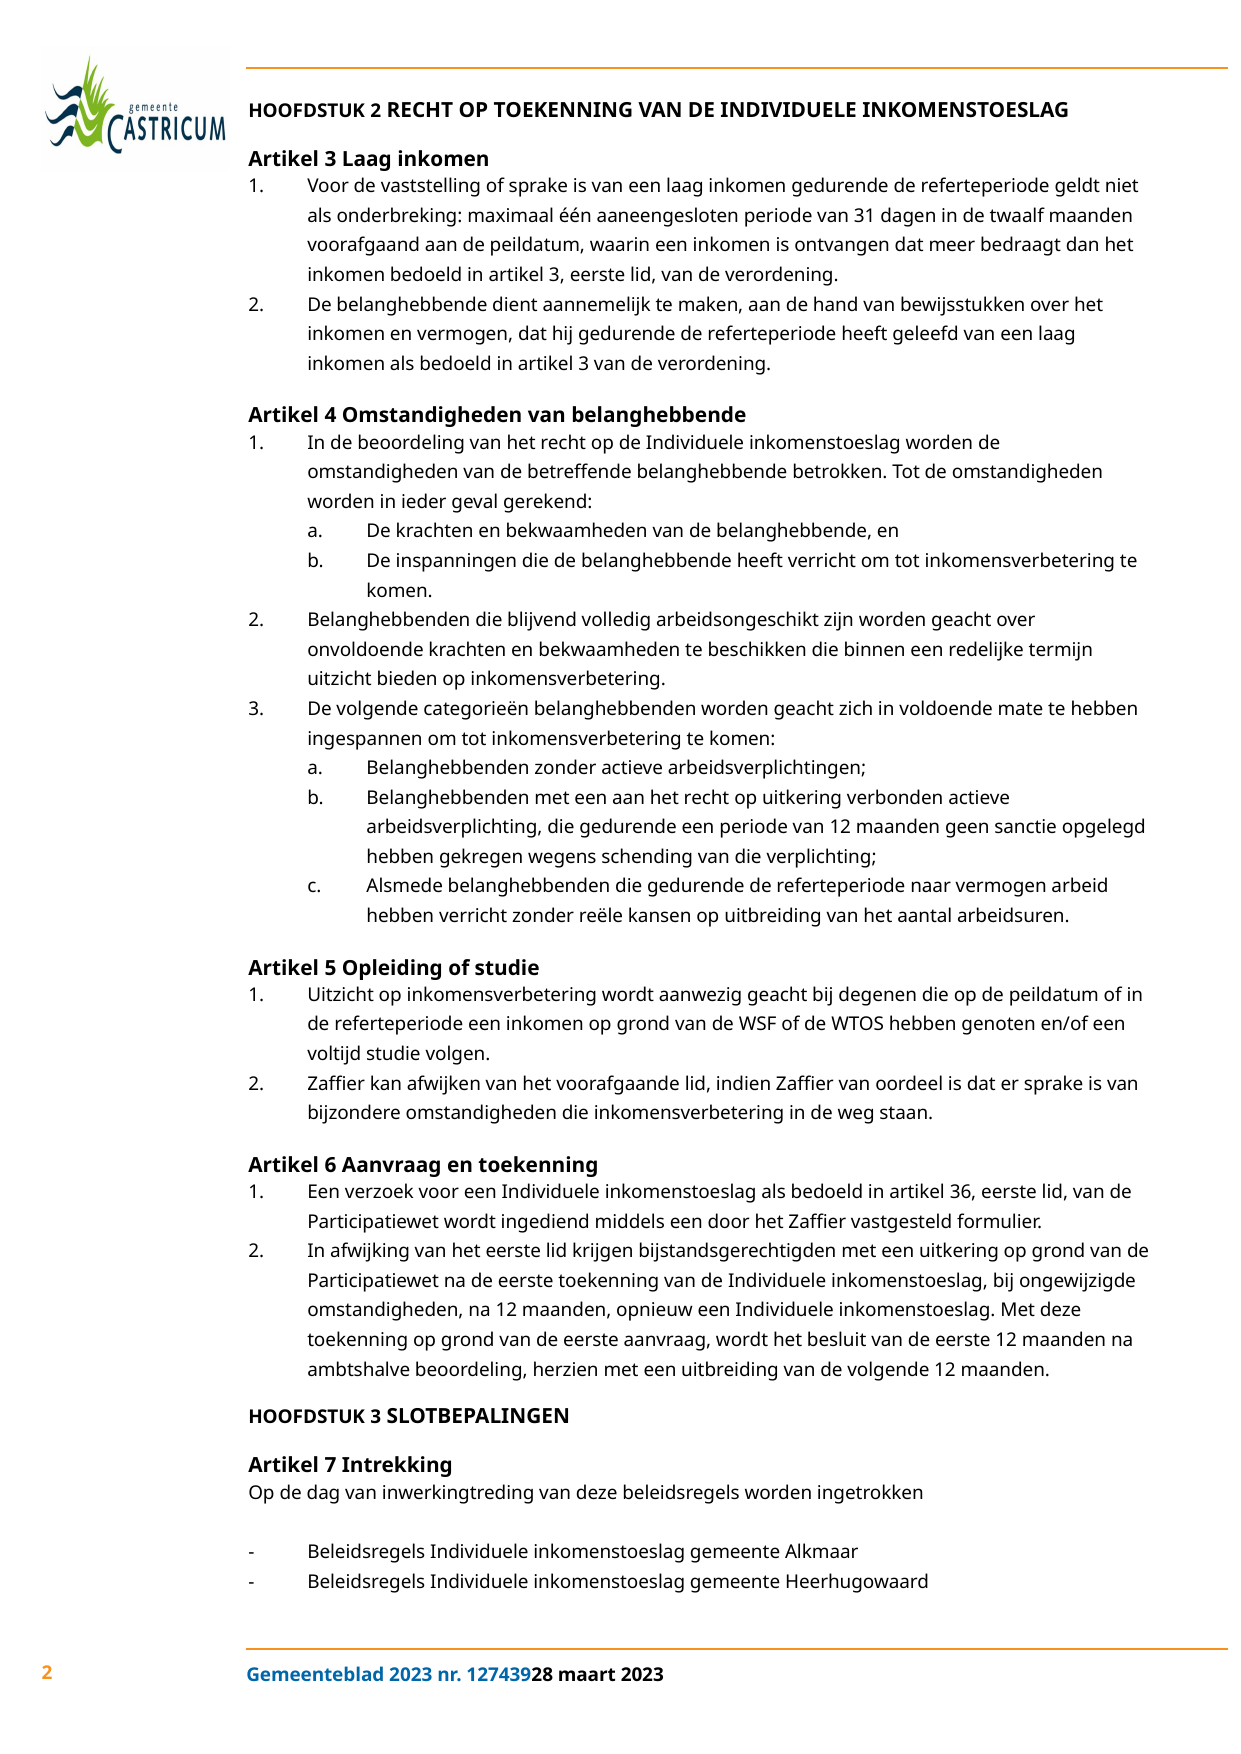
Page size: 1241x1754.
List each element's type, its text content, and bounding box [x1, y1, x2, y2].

text Artikel 3 Laag inkomen [248, 144, 1152, 172]
text Op de dag van inwerkingtreding van deze beleidsregels worden ingetrokken [248, 1479, 1152, 1505]
list Voor de vaststelling of sprake is van een laag inkomen gedurende de referteperiode geldt niet als onderbreking: maximaal één aaneengesloten periode van 31 dagen in de twaalf maanden voorafgaand aan de peildatum, waarin een inkomen is ontvangen dat meer bedraagt dan het inkomen bedoeld in artikel 3, eerste lid, van de verordening. [248, 172, 1152, 287]
list De inspanningen die de belanghebbende heeft verricht om tot inkomensverbetering te komen. [307, 547, 1152, 602]
list De krachten en bekwaamheden van de belanghebbende, en [307, 518, 1152, 543]
list De volgende categorieën belanghebbenden worden geacht zich in voldoende mate te hebben ingespannen om tot inkomensverbetering te komen: [248, 695, 1152, 750]
text HOOFDSTUK 3 SLOTBEPALINGEN [248, 1401, 1152, 1430]
text Artikel 5 Opleiding of studie [248, 953, 1152, 981]
text Artikel 7 Intrekking [248, 1451, 1152, 1479]
list Uitzicht op inkomensverbetering wordt aanwezig geacht bij degenen die op de peildatum of in de referteperiode een inkomen op grond van de WSF of de WTOS hebben genoten en/of een voltijd studie volgen. [248, 981, 1152, 1066]
text Artikel 4 Omstandigheden van belanghebbende [248, 400, 1152, 429]
list Alsmede belanghebbenden die gedurende de referteperiode naar vermogen arbeid hebben verricht zonder reële kansen op uitbreiding van het aantal arbeidsuren. [307, 873, 1152, 928]
list De belanghebbende dient aannemelijk te maken, aan de hand van bewijsstukken over het inkomen en vermogen, dat hij gedurende de referteperiode heeft geleefd van een laag inkomen als bedoeld in artikel 3 van de verordening. [248, 291, 1152, 376]
list In afwijking van het eerste lid krijgen bijstandsgerechtigden met een uitkering op grond van de Participatiewet na de eerste toekenning van de Individuele inkomenstoeslag, bij ongewijzigde omstandigheden, na 12 maanden, opnieuw een Individuele inkomenstoeslag. Met deze toekenning op grond van de eerste aanvraag, wordt het besluit van de eerste 12 maanden na ambtshalve beoordeling, herzien met een uitbreiding van de volgende 12 maanden. [248, 1237, 1152, 1381]
list Belanghebbenden die blijvend volledig arbeidsongeschikt zijn worden geacht over onvoldoende krachten en bekwaamheden te beschikken die binnen een redelijke termijn uitzicht bieden op inkomensverbetering. [248, 606, 1152, 691]
picture [41, 47, 231, 172]
list Beleidsregels Individuele inkomenstoeslag gemeente Alkmaar [248, 1538, 1152, 1564]
list Een verzoek voor een Individuele inkomenstoeslag als bedoeld in artikel 36, eerste lid, van de Participatiewet wordt ingediend middels een door het Zaffier vastgesteld formulier. [248, 1178, 1152, 1233]
list Belanghebbenden met een aan het recht op uitkering verbonden actieve arbeidsverplichting, die gedurende een periode van 12 maanden geen sanctie opgelegd hebben gekregen wegens schending van die verplichting; [307, 784, 1152, 869]
list Beleidsregels Individuele inkomenstoeslag gemeente Heerhugowaard [248, 1568, 1152, 1593]
list In de beoordeling van het recht op de Individuele inkomenstoeslag worden de omstandigheden van de betreffende belanghebbende betrokken. Tot de omstandigheden worden in ieder geval gerekend: [248, 429, 1152, 514]
list Belanghebbenden zonder actieve arbeidsverplichtingen; [307, 754, 1152, 780]
text HOOFDSTUK 2 RECHT OP TOEKENNING VAN DE INDIVIDUELE INKOMENSTOESLAG [248, 95, 1152, 123]
list Zaffier kan afwijken van het voorafgaande lid, indien Zaffier van oordeel is dat er sprake is van bijzondere omstandigheden die inkomensverbetering in de weg staan. [248, 1070, 1152, 1125]
text Artikel 6 Aanvraag en toekenning [248, 1150, 1152, 1178]
